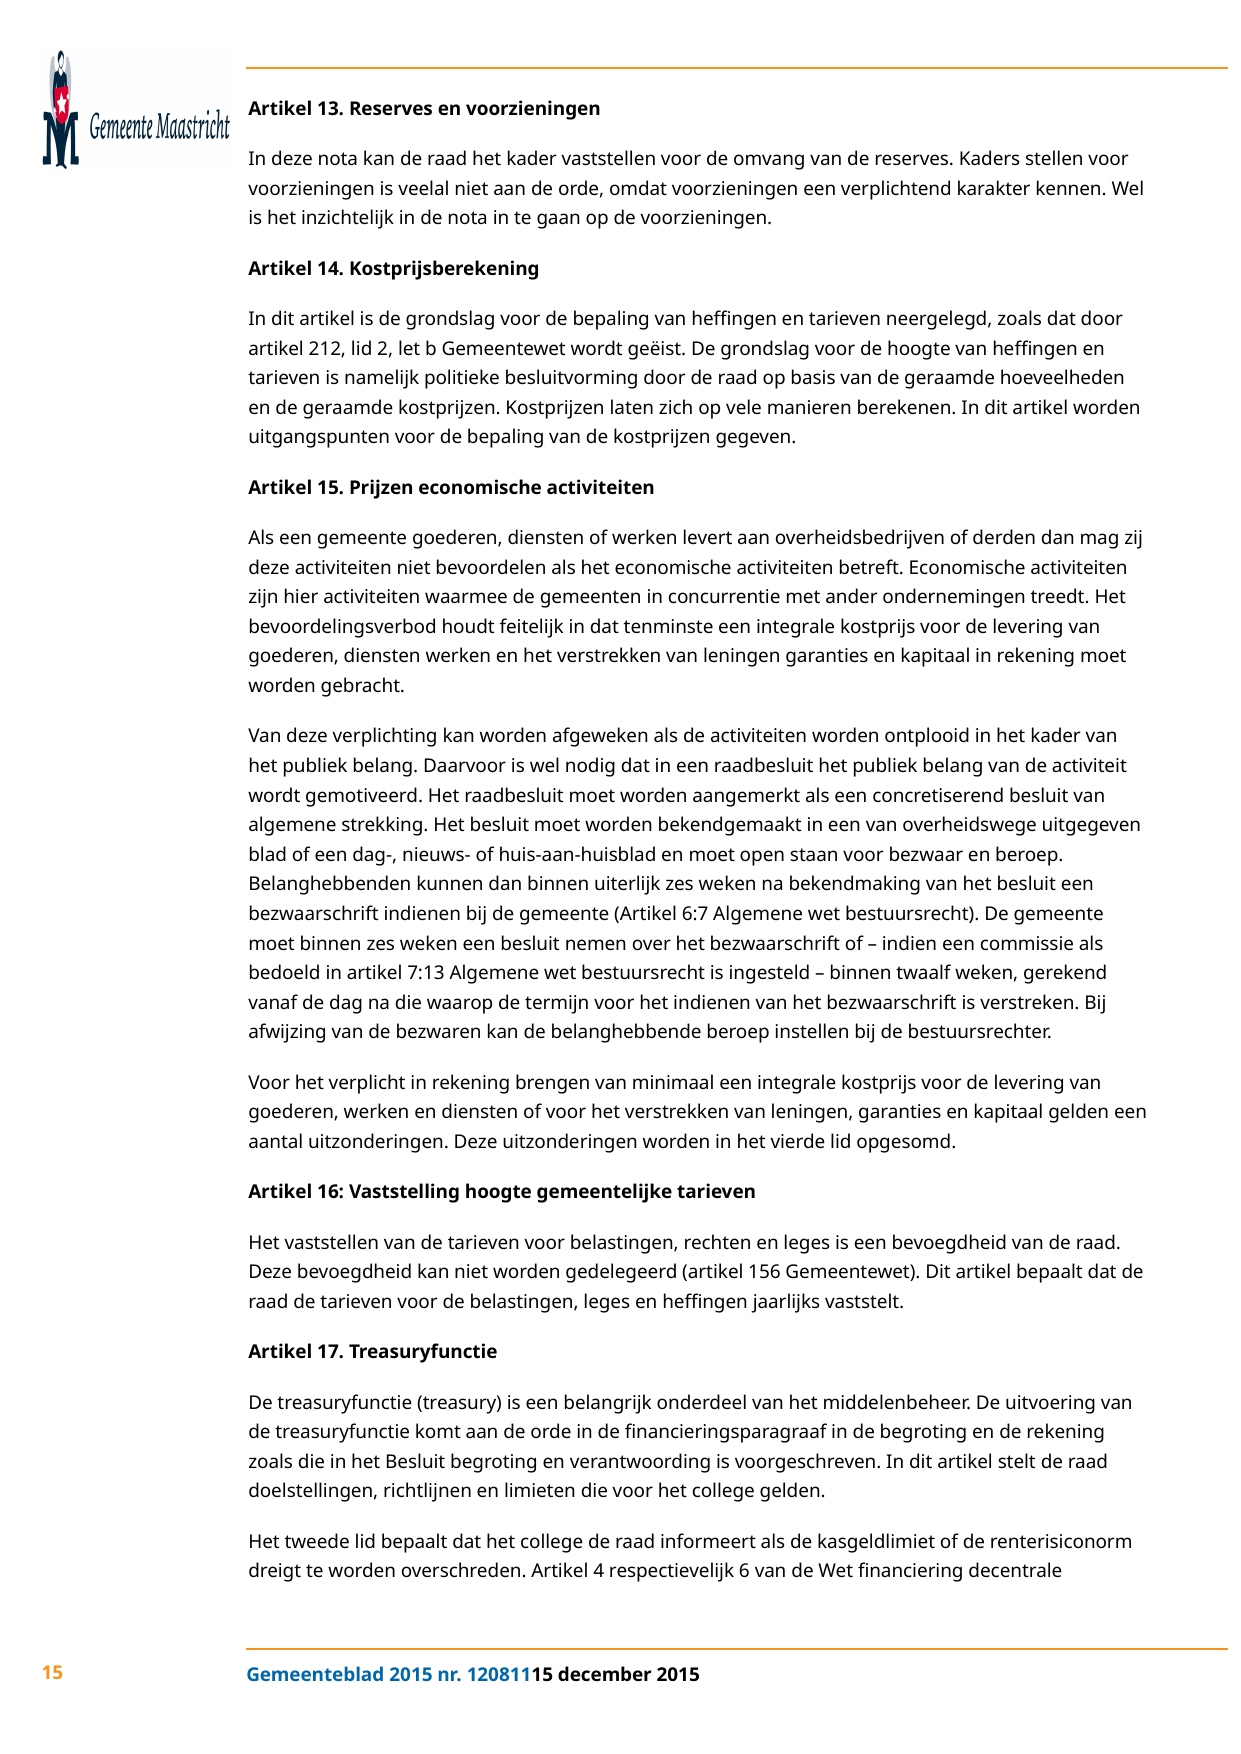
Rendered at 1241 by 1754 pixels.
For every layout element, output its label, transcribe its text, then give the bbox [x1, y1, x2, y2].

picture [41, 47, 231, 172]
text Artikel 14. Kostprijsberekening [248, 255, 1152, 281]
text Voor het verplicht in rekening brengen van minimaal een integrale kostprijs voor de levering van goederen, werken en diensten of voor het verstrekken van leningen, garanties en kapitaal gelden een aantal uitzonderingen. Deze uitzonderingen worden in het vierde lid opgesomd. [248, 1069, 1152, 1154]
text Het vaststellen van de tarieven voor belastingen, rechten en leges is een bevoegdheid van de raad. Deze bevoegdheid kan niet worden gedelegeerd (artikel 156 Gemeentewet). Dit artikel bepaalt dat de raad de tarieven voor de belastingen, leges en heffingen jaarlijks vaststelt. [248, 1229, 1152, 1314]
text Het tweede lid bepaalt dat het college de raad informeert als de kasgeldlimiet of de renterisiconorm dreigt te worden overschreden. Artikel 4 respectievelijk 6 van de Wet financiering decentrale [248, 1528, 1152, 1583]
text De treasuryfunctie (treasury) is een belangrijk onderdeel van het middelenbeheer. De uitvoering van de treasuryfunctie komt aan de orde in de financieringsparagraaf in de begroting en de rekening zoals die in het Besluit begroting en verantwoording is voorgeschreven. In dit artikel stelt de raad doelstellingen, richtlijnen en limieten die voor het college gelden. [248, 1389, 1152, 1503]
text Van deze verplichting kan worden afgeweken als de activiteiten worden ontplooid in het kader van het publiek belang. Daarvoor is wel nodig dat in een raadbesluit het publiek belang van de activiteit wordt gemotiveerd. Het raadbesluit moet worden aangemerkt als een concretiserend besluit van algemene strekking. Het besluit moet worden bekendgemaakt in een van overheidswege uitgegeven blad of een dag-, nieuws- of huis-aan-huisblad en moet open staan voor bezwaar en beroep. Belanghebbenden kunnen dan binnen uiterlijk zes weken na bekendmaking van het besluit een bezwaarschrift indienen bij de gemeente (Artikel 6:7 Algemene wet bestuursrecht). De gemeente moet binnen zes weken een besluit nemen over het bezwaarschrift of – indien een commissie als bedoeld in artikel 7:13 Algemene wet bestuursrecht is ingesteld – binnen twaalf weken, gerekend vanaf de dag na die waarop de termijn voor het indienen van het bezwaarschrift is verstreken. Bij afwijzing van de bezwaren kan de belanghebbende beroep instellen bij de bestuursrechter. [248, 723, 1152, 1044]
text In deze nota kan de raad het kader vaststellen voor de omvang van de reserves. Kaders stellen voor voorzieningen is veelal niet aan de orde, omdat voorzieningen een verplichtend karakter kennen. Wel is het inzichtelijk in de nota in te gaan op de voorzieningen. [248, 145, 1152, 230]
text Artikel 15. Prijzen economische activiteiten [248, 474, 1152, 500]
text Artikel 16: Vaststelling hoogte gemeentelijke tarieven [248, 1178, 1152, 1204]
text Als een gemeente goederen, diensten of werken levert aan overheidsbedrijven of derden dan mag zij deze activiteiten niet bevoordelen als het economische activiteiten betreft. Economische activiteiten zijn hier activiteiten waarmee de gemeenten in concurrentie met ander ondernemingen treedt. Het bevoordelingsverbod houdt feitelijk in dat tenminste een integrale kostprijs voor de levering van goederen, diensten werken en het verstrekken van leningen garanties en kapitaal in rekening moet worden gebracht. [248, 524, 1152, 698]
text In dit artikel is de grondslag voor de bepaling van heffingen en tarieven neergelegd, zoals dat door artikel 212, lid 2, let b Gemeentewet wordt geëist. De grondslag voor de hoogte van heffingen en tarieven is namelijk politieke besluitvorming door de raad op basis van de geraamde hoeveelheden en de geraamde kostprijzen. Kostprijzen laten zich op vele manieren berekenen. In dit artikel worden uitgangspunten voor de bepaling van de kostprijzen gegeven. [248, 305, 1152, 449]
text Artikel 13. Reserves en voorzieningen [248, 95, 1152, 121]
text Artikel 17. Treasuryfunctie [248, 1338, 1152, 1364]
